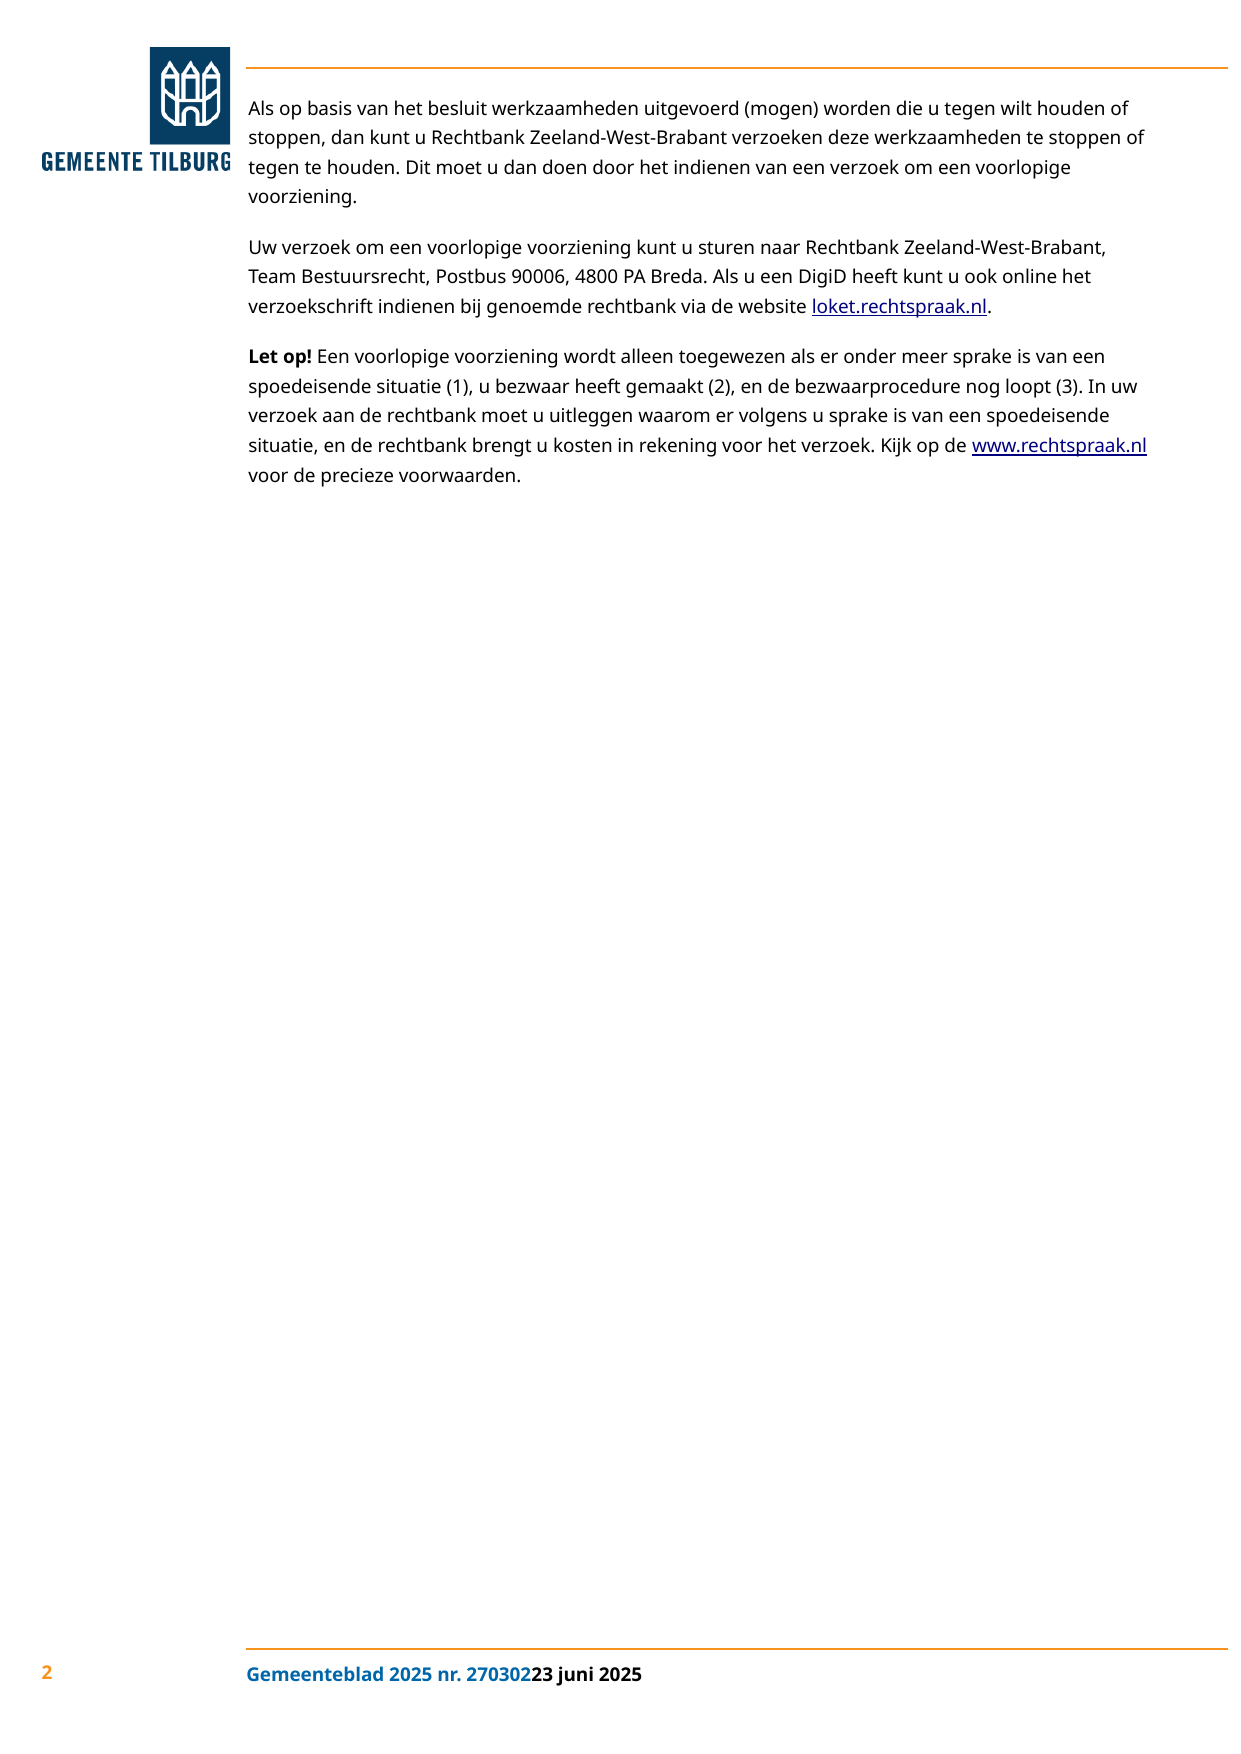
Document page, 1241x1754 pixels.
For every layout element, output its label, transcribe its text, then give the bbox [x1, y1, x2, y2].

text Let op! Een voorlopige voorziening wordt alleen toegewezen als er onder meer sprake is van een spoedeisende situatie (1), u bezwaar heeft gemaakt (2), en de bezwaarprocedure nog loopt (3). In uw verzoek aan de rechtbank moet u uitleggen waarom er volgens u sprake is van een spoedeisende situatie, en de rechtbank brengt u kosten in rekening voor het verzoek. Kijk op de www.rechtspraak.nl voor de precieze voorwaarden. [248, 343, 1152, 488]
picture [41, 47, 231, 172]
text Als op basis van het besluit werkzaamheden uitgevoerd (mogen) worden die u tegen wilt houden of stoppen, dan kunt u Rechtbank Zeeland-West-Brabant verzoeken deze werkzaamheden te stoppen of tegen te houden. Dit moet u dan doen door het indienen van een verzoek om een voorlopige voorziening. [248, 95, 1152, 209]
text Uw verzoek om een voorlopige voorziening kunt u sturen naar Rechtbank Zeeland-West-Brabant, Team Bestuursrecht, Postbus 90006, 4800 PA Breda. Als u een DigiD heeft kunt u ook online het verzoekschrift indienen bij genoemde rechtbank via de website loket.rechtspraak.nl. [248, 234, 1152, 319]
